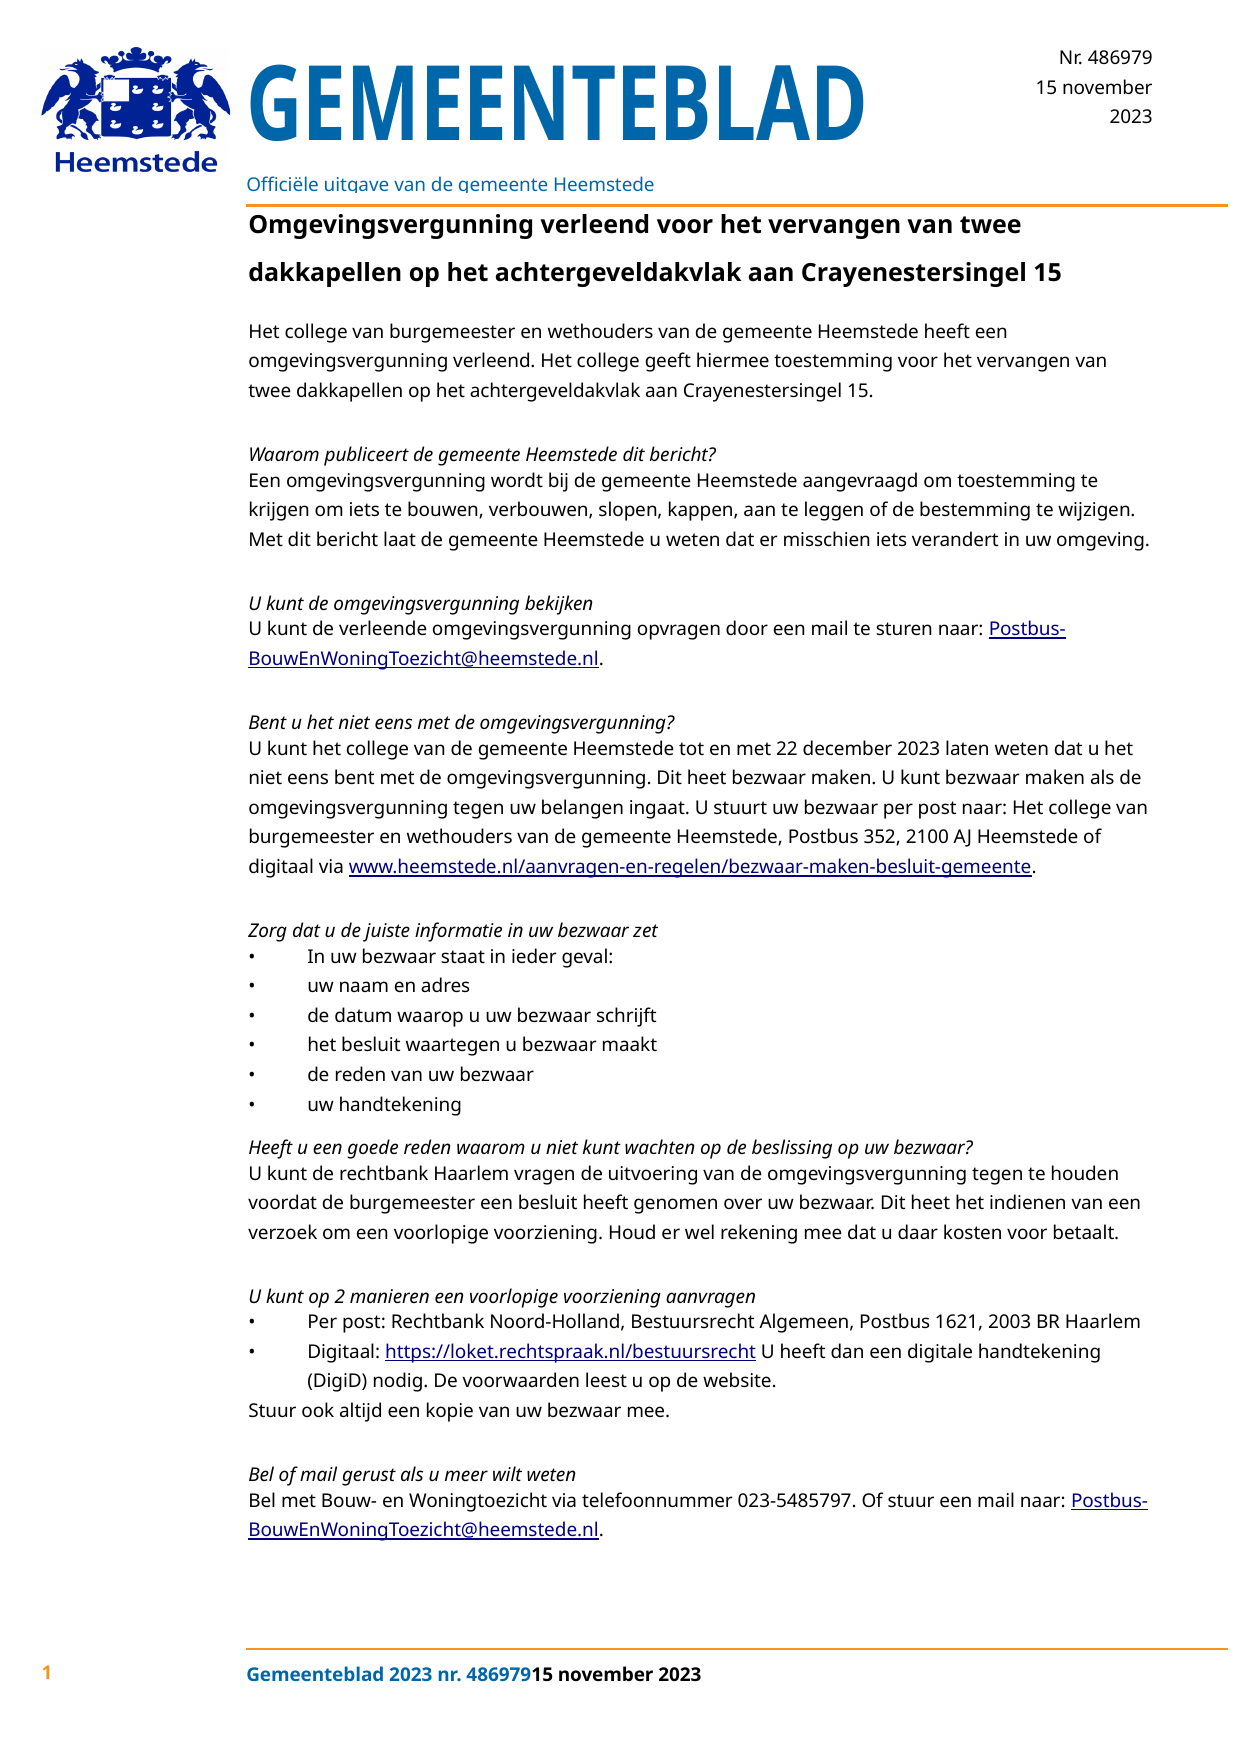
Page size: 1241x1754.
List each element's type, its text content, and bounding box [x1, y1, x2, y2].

list de reden van uw bezwaar [248, 1061, 1152, 1087]
list uw naam en adres [248, 972, 1152, 998]
list Digitaal: https://loket.rechtspraak.nl/bestuursrecht U heeft dan een digitale handtekening (DigiD) nodig. De voorwaarden leest u op de website. [248, 1338, 1152, 1393]
text Bent u het niet eens met de omgevingsvergunning? [248, 709, 1152, 735]
text Bel met Bouw- en Woningtoezicht via telefoonnummer 023-5485797. Of stuur een mail naar: Postbus-BouwEnWoningToezicht@heemstede.nl. [248, 1487, 1152, 1542]
text U kunt de omgevingsvergunning bekijken [248, 590, 1152, 616]
text U kunt op 2 manieren een voorlopige voorziening aanvragen [248, 1283, 1152, 1308]
text Waarom publiceert de gemeente Heemstede dit bericht? [248, 441, 1152, 467]
text Stuur ook altijd een kopie van uw bezwaar mee. [248, 1397, 1152, 1423]
list uw handtekening [248, 1091, 1152, 1117]
text Heeft u een goede reden waarom u niet kunt wachten op de beslissing op uw bezwaar? [248, 1134, 1152, 1160]
picture [41, 47, 231, 172]
text U kunt de rechtbank Haarlem vragen de uitvoering van de omgevingsvergunning tegen te houden voordat de burgemeester een besluit heeft genomen over uw bezwaar. Dit heet het indienen van een verzoek om een voorlopige voorziening. Houd er wel rekening mee dat u daar kosten voor betaalt. [248, 1160, 1152, 1244]
text Een omgevingsvergunning wordt bij de gemeente Heemstede aangevraagd om toestemming te krijgen om iets te bouwen, verbouwen, slopen, kappen, aan te leggen of de bestemming te wijzigen. Met dit bericht laat de gemeente Heemstede u weten dat er misschien iets verandert in uw omgeving. [248, 467, 1152, 552]
text Het college van burgemeester en wethouders van de gemeente Heemstede heeft een omgevingsvergunning verleend. Het college geeft hiermee toestemming voor het vervangen van twee dakkapellen op het achtergeveldakvlak aan Crayenestersingel 15. [248, 318, 1152, 403]
list Per post: Rechtbank Noord-Holland, Bestuursrecht Algemeen, Postbus 1621, 2003 BR Haarlem [248, 1308, 1152, 1334]
text Zorg dat u de juiste informatie in uw bezwaar zet [248, 917, 1152, 943]
list het besluit waartegen u bezwaar maakt [248, 1032, 1152, 1057]
text Omgevingsvergunning verleend voor het vervangen van twee dakkapellen op het achtergeveldakvlak aan Crayenestersingel 15 [248, 207, 1152, 288]
text Bel of mail gerust als u meer wilt weten [248, 1461, 1152, 1487]
list In uw bezwaar staat in ieder geval: [248, 943, 1152, 969]
text U kunt het college van de gemeente Heemstede tot en met 22 december 2023 laten weten dat u het niet eens bent met de omgevingsvergunning. Dit heet bezwaar maken. U kunt bezwaar maken als de omgevingsvergunning tegen uw belangen ingaat. U stuurt uw bezwaar per post naar: Het college van burgemeester en wethouders van de gemeente Heemstede, Postbus 352, 2100 AJ Heemstede of digitaal via www.heemstede.nl/aanvragen-en-regelen/bezwaar-maken-besluit-gemeente. [248, 735, 1152, 879]
list de datum waarop u uw bezwaar schrijft [248, 1002, 1152, 1028]
text U kunt de verleende omgevingsvergunning opvragen door een mail te sturen naar: Postbus-BouwEnWoningToezicht@heemstede.nl. [248, 616, 1152, 671]
